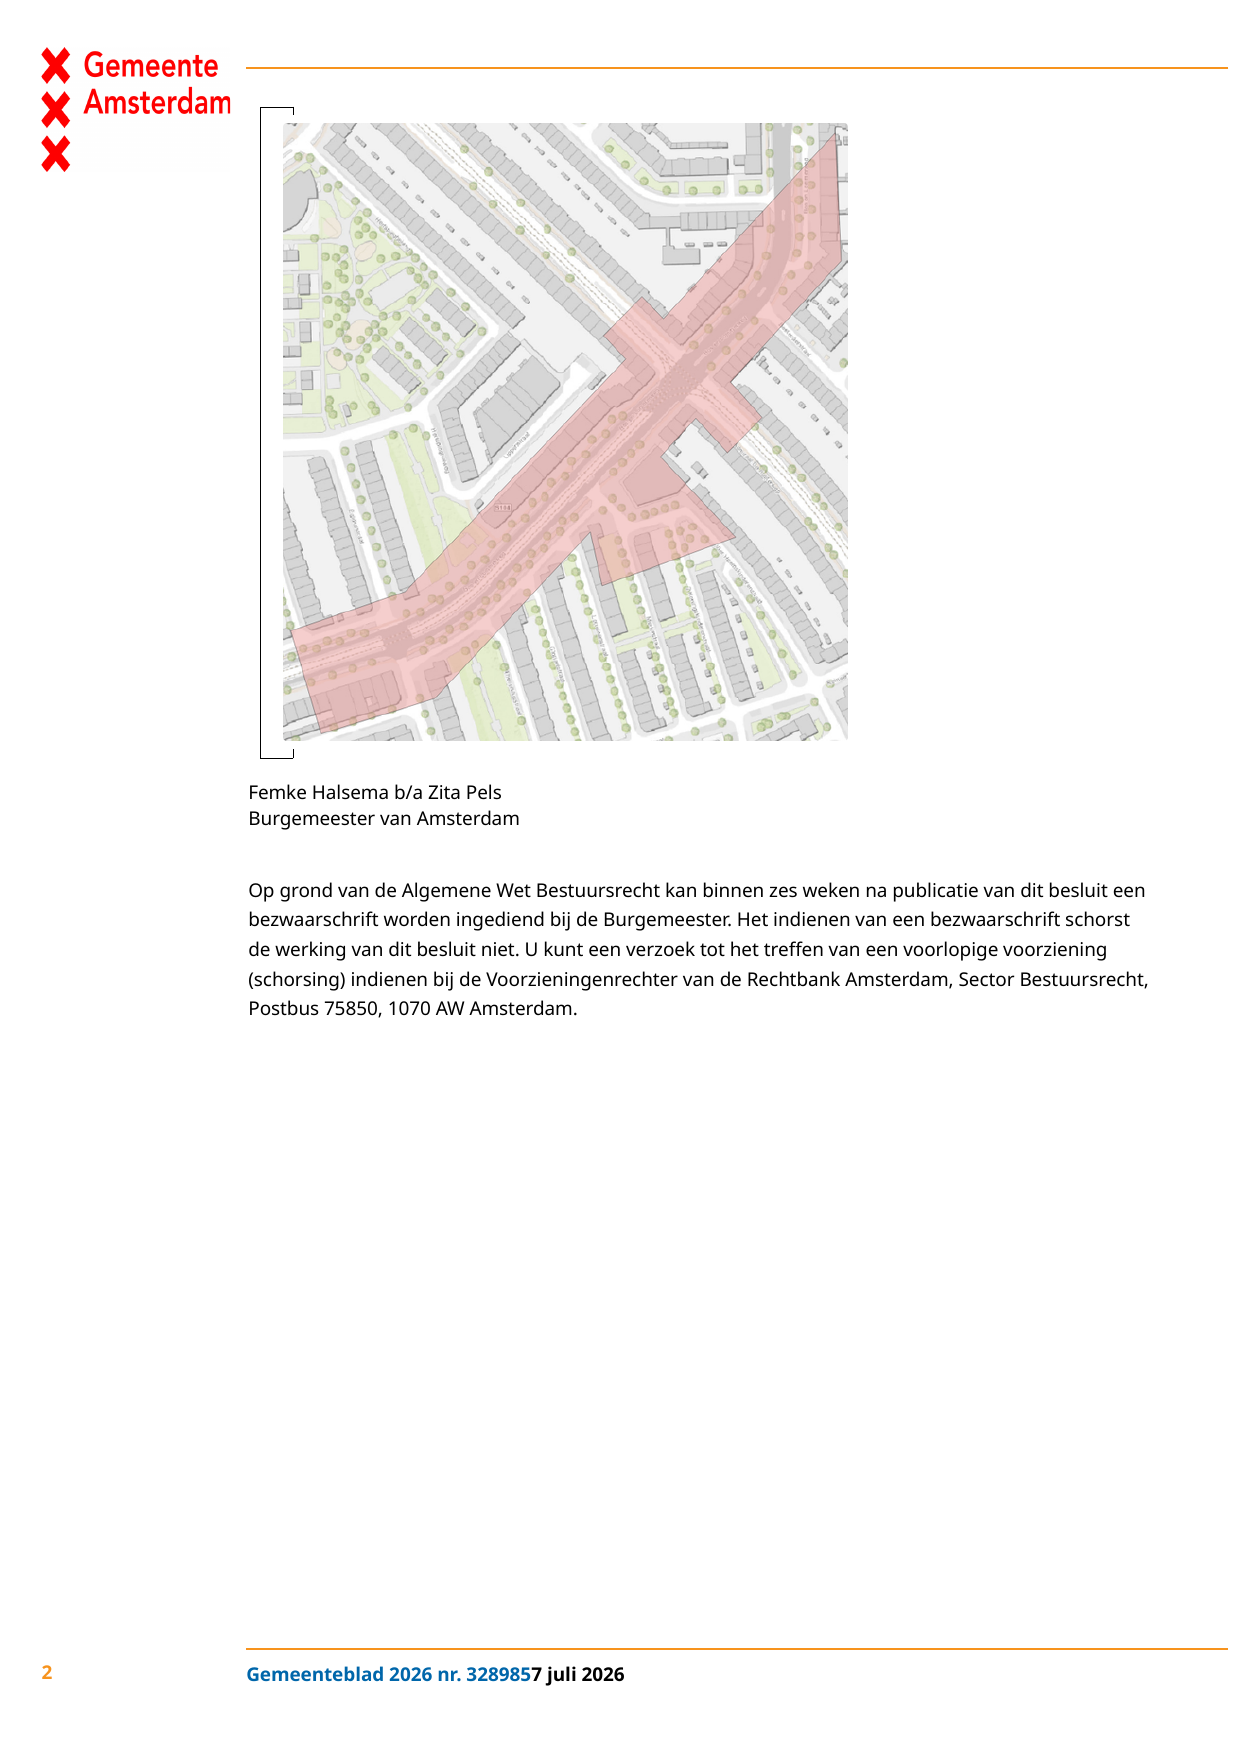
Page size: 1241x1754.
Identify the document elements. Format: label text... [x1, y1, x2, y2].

picture [41, 47, 231, 172]
picture [268, 115, 860, 749]
text Op grond van de Algemene Wet Bestuursrecht kan binnen zes weken na publicatie van dit besluit een bezwaarschrift worden ingediend bij de Burgemeester. Het indienen van een bezwaarschrift schorst de werking van dit besluit niet. U kunt een verzoek tot het treffen van een voorlopige voorziening (schorsing) indienen bij de Voorzieningenrechter van de Rechtbank Amsterdam, Sector Bestuursrecht, Postbus 75850, 1070 AW Amsterdam. [248, 877, 1152, 1021]
text Burgemeester van Amsterdam [248, 805, 1152, 830]
text Femke Halsema b/a Zita Pels [248, 779, 1152, 805]
